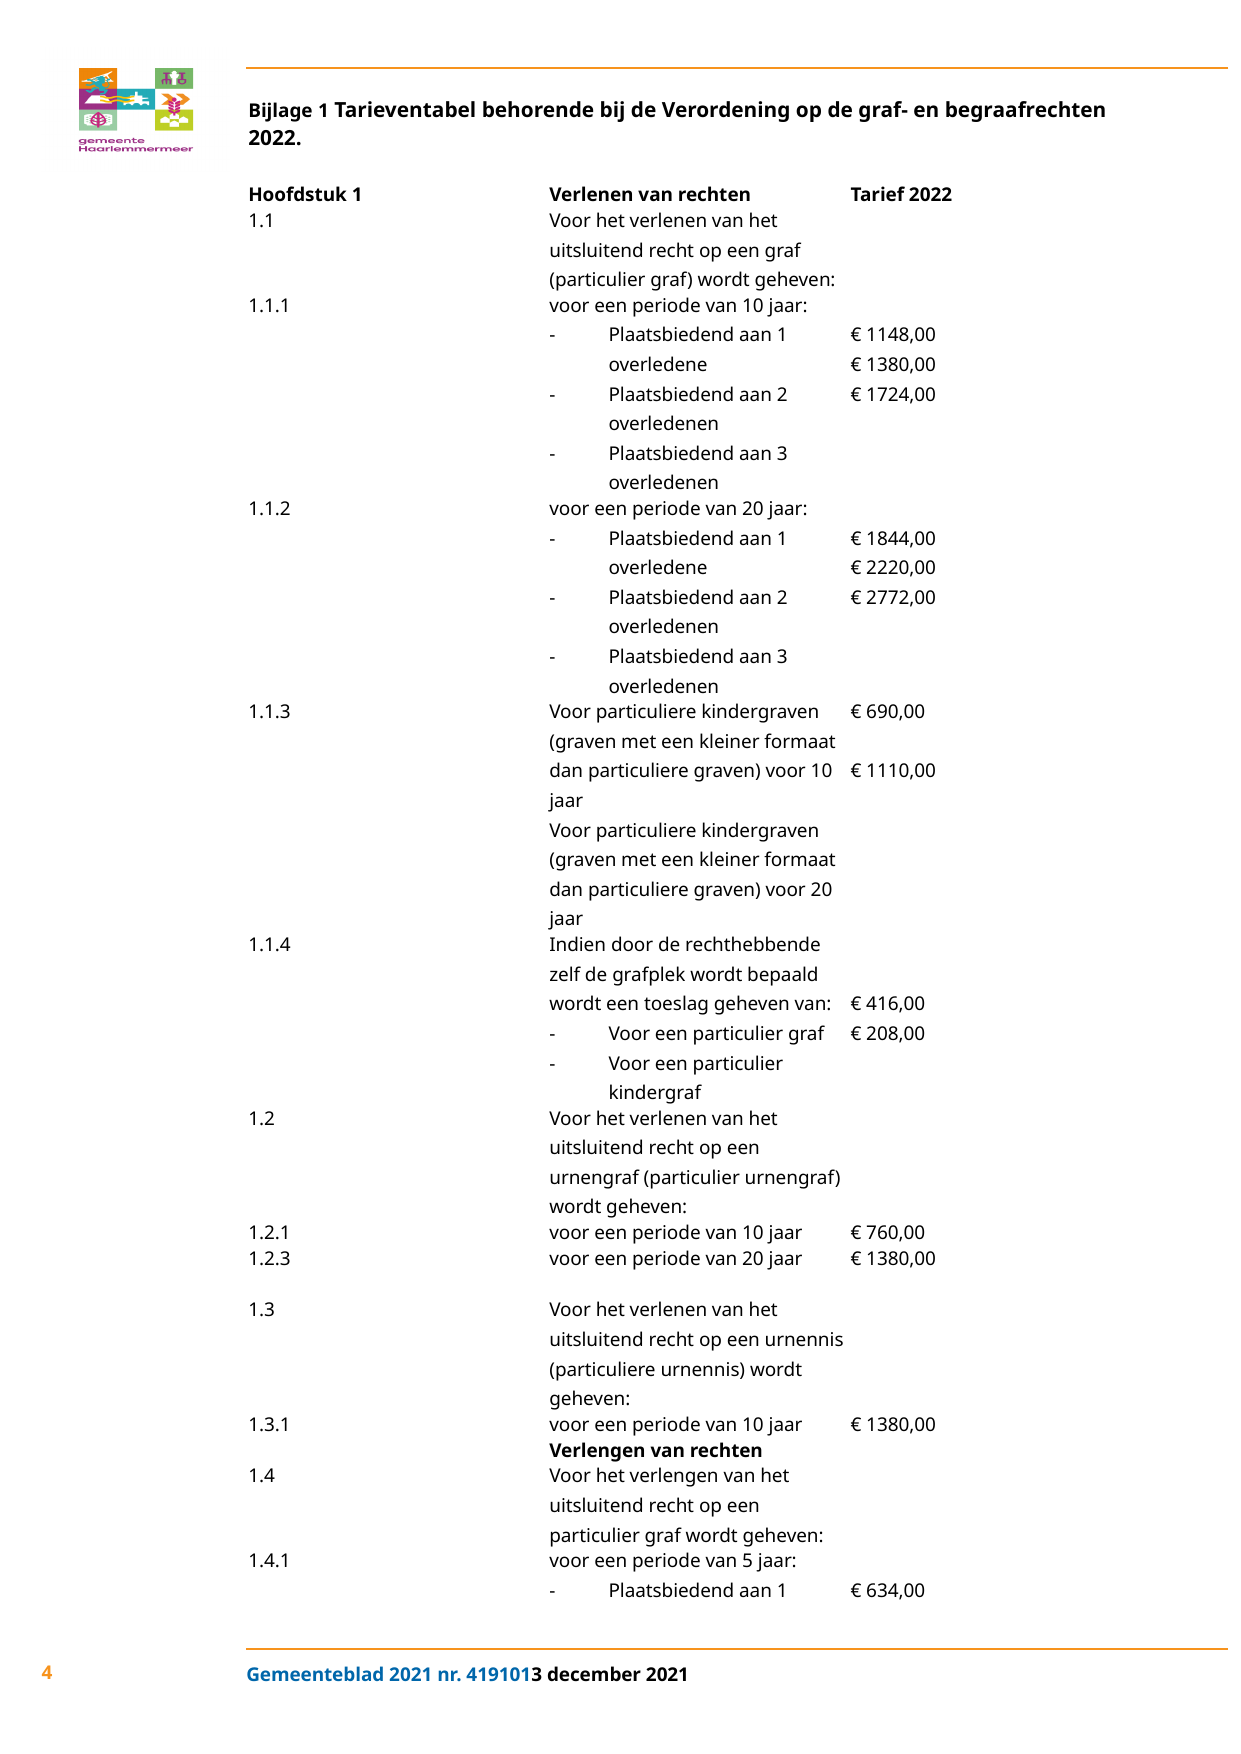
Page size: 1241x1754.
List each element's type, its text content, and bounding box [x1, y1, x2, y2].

table_cell 1.2.1 [248, 1220, 549, 1245]
table_cell 1.1.2 [248, 495, 549, 698]
table_cell Voor particuliere kindergraven (graven met een kleiner formaat dan particuliere graven) voor 10 jaar Voor particuliere kindergraven (graven met een kleiner formaat dan particuliere graven) voor 20 jaar [549, 699, 850, 931]
table_cell voor een periode van 10 jaar [549, 1220, 850, 1245]
table_cell € 760,00 [850, 1220, 1152, 1245]
table_cell Voor het verlenen van het uitsluitend recht op een urnengraf (particulier urnengraf) wordt geheven: [549, 1105, 850, 1219]
table_cell 1.2 [248, 1105, 549, 1219]
table_cell 1.3.1 [248, 1411, 549, 1437]
table_cell 1.1 [248, 207, 549, 292]
table_cell [248, 1271, 549, 1297]
table_cell € 416,00 € 208,00 [850, 931, 1152, 1105]
table_cell € 1380,00 [850, 1411, 1152, 1437]
table_cell [850, 1437, 1152, 1463]
table_cell € 1148,00 € 1380,00 € 1724,00 [850, 292, 1152, 495]
table_cell € 1380,00 [850, 1245, 1152, 1271]
table_cell 1.1.1 [248, 292, 549, 495]
table_cell Verlengen van rechten [549, 1437, 850, 1463]
table_cell [850, 1463, 1152, 1547]
table_cell € 1844,00 € 2220,00 € 2772,00 [850, 495, 1152, 698]
table_cell voor een periode van 20 jaar: Plaatsbiedend aan 1 overledene Plaatsbiedend aan 2 overledenen Plaatsbiedend aan 3 overledenen [549, 495, 850, 698]
table_cell voor een periode van 10 jaar: Plaatsbiedend aan 1 overledene Plaatsbiedend aan 2 overledenen Plaatsbiedend aan 3 overledenen [549, 292, 850, 495]
table_cell [850, 207, 1152, 292]
table_cell 1.3 [248, 1297, 549, 1411]
table_header Hoofdstuk 1 [248, 181, 549, 207]
table_header Verlenen van rechten [549, 181, 850, 207]
table_cell voor een periode van 20 jaar [549, 1245, 850, 1271]
table_cell voor een periode van 10 jaar [549, 1411, 850, 1437]
table_cell [248, 1437, 549, 1463]
table_cell € 634,00 [850, 1548, 1152, 1603]
table_cell [549, 1271, 850, 1297]
table_header Tarief 2022 [850, 181, 1152, 207]
table_cell voor een periode van 5 jaar: Plaatsbiedend aan 1 [549, 1548, 850, 1603]
table_cell Voor het verlenen van het uitsluitend recht op een graf (particulier graf) wordt geheven: [549, 207, 850, 292]
table_cell [850, 1297, 1152, 1411]
picture [41, 47, 231, 172]
table_cell Voor het verlengen van het uitsluitend recht op een particulier graf wordt geheven: [549, 1463, 850, 1547]
table_cell 1.4 [248, 1463, 549, 1547]
table_cell 1.1.3 [248, 699, 549, 931]
table_cell [850, 1105, 1152, 1219]
table_cell 1.2.3 [248, 1245, 549, 1271]
table_cell [850, 1271, 1152, 1297]
table_cell 1.4.1 [248, 1548, 549, 1603]
table_cell 1.1.4 [248, 931, 549, 1105]
table_cell Voor het verlenen van het uitsluitend recht op een urnennis (particuliere urnennis) wordt geheven: [549, 1297, 850, 1411]
text Bijlage 1 Tarieventabel behorende bij de Verordening op de graf- en begraafrechten 2022. [248, 95, 1152, 152]
table_cell Indien door de rechthebbende zelf de grafplek wordt bepaald wordt een toeslag geheven van: Voor een particulier graf Voor een particulier kindergraf [549, 931, 850, 1105]
table_cell € 690,00 € 1110,00 [850, 699, 1152, 931]
